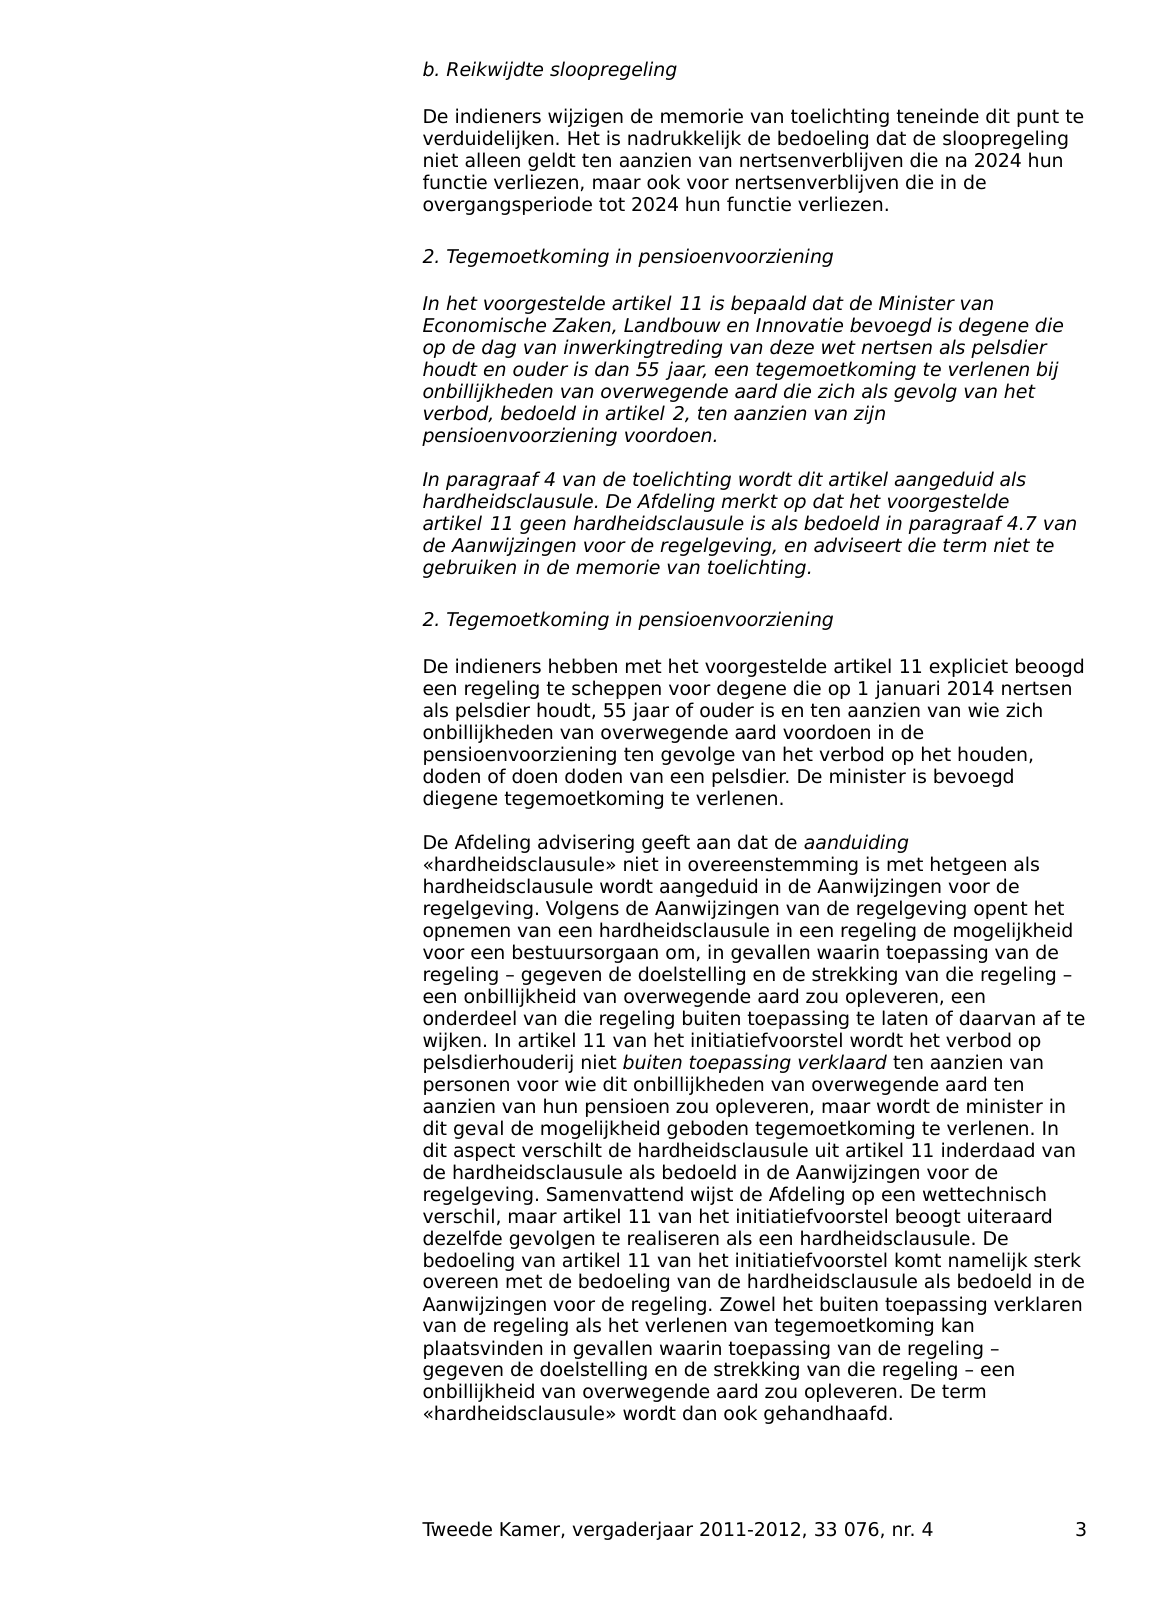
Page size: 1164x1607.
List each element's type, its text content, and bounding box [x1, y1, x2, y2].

text In paragraaf 4 van de toelichting wordt dit artikel aangeduid als hardheidsclausule. De Afdeling merkt op dat het voorgestelde artikel 11 geen hardheidsclausule is als bedoeld in paragraaf 4.7 van de Aanwijzingen voor de regelgeving, en adviseert die term niet te gebruiken in de memorie van toelichting. [422, 469, 1087, 579]
text De indieners hebben met het voorgestelde artikel 11 expliciet beoogd een regeling te scheppen voor degene die op 1 januari 2014 nertsen als pelsdier houdt, 55 jaar of ouder is en ten aanzien van wie zich onbillijkheden van overwegende aard voordoen in de pensioenvoorziening ten gevolge van het verbod op het houden, doden of doen doden van een pelsdier. De minister is bevoegd diegene tegemoetkoming te verlenen. [422, 656, 1087, 810]
text De indieners wijzigen de memorie van toelichting teneinde dit punt te verduidelijken. Het is nadrukkelijk de bedoeling dat de sloopregeling niet alleen geldt ten aanzien van nertsenverblijven die na 2024 hun functie verliezen, maar ook voor nertsenverblijven die in de overgangsperiode tot 2024 hun functie verliezen. [422, 106, 1087, 216]
text De Afdeling advisering geeft aan dat de aanduiding «hardheidsclausule» niet in overeenstemming is met hetgeen als hardheidsclausule wordt aangeduid in de Aanwijzingen voor de regelgeving. Volgens de Aanwijzingen van de regelgeving opent het opnemen van een hardheidsclausule in een regeling de mogelijkheid voor een bestuursorgaan om, in gevallen waarin toepassing van de regeling – gegeven de doelstelling en de strekking van die regeling – een onbillijkheid van overwegende aard zou opleveren, een onderdeel van die regeling buiten toepassing te laten of daarvan af te wijken. In artikel 11 van het initiatiefvoorstel wordt het verbod op pelsdierhouderij niet buiten toepassing verklaard ten aanzien van personen voor wie dit onbillijkheden van overwegende aard ten aanzien van hun pensioen zou opleveren, maar wordt de minister in dit geval de mogelijkheid geboden tegemoetkoming te verlenen. In dit aspect verschilt de hardheidsclausule uit artikel 11 inderdaad van de hardheidsclausule als bedoeld in de Aanwijzingen voor de regelgeving. Samenvattend wijst de Afdeling op een wettechnisch verschil, maar artikel 11 van het initiatiefvoorstel beoogt uiteraard dezelfde gevolgen te realiseren als een hardheidsclausule. De bedoeling van artikel 11 van het initiatiefvoorstel komt namelijk sterk overeen met de bedoeling van de hardheidsclausule als bedoeld in de Aanwijzingen voor de regeling. Zowel het buiten toepassing verklaren van de regeling als het verlenen van tegemoetkoming kan plaatsvinden in gevallen waarin toepassing van de regeling – gegeven de doelstelling en de strekking van die regeling – een onbillijkheid van overwegende aard zou opleveren. De term «hardheidsclausule» wordt dan ook gehandhaafd. [422, 832, 1087, 1425]
text In het voorgestelde artikel 11 is bepaald dat de Minister van Economische Zaken, Landbouw en Innovatie bevoegd is degene die op de dag van inwerkingtreding van deze wet nertsen als pelsdier houdt en ouder is dan 55 jaar, een tegemoetkoming te verlenen bij onbillijkheden van overwegende aard die zich als gevolg van het verbod, bedoeld in artikel 2, ten aanzien van zijn pensioenvoorziening voordoen. [422, 293, 1087, 447]
subtitle 2. Tegemoetkoming in pensioenvoorziening [422, 609, 1087, 631]
subtitle b. Reikwijdte sloopregeling [422, 59, 1087, 81]
subtitle 2. Tegemoetkoming in pensioenvoorziening [422, 246, 1087, 268]
